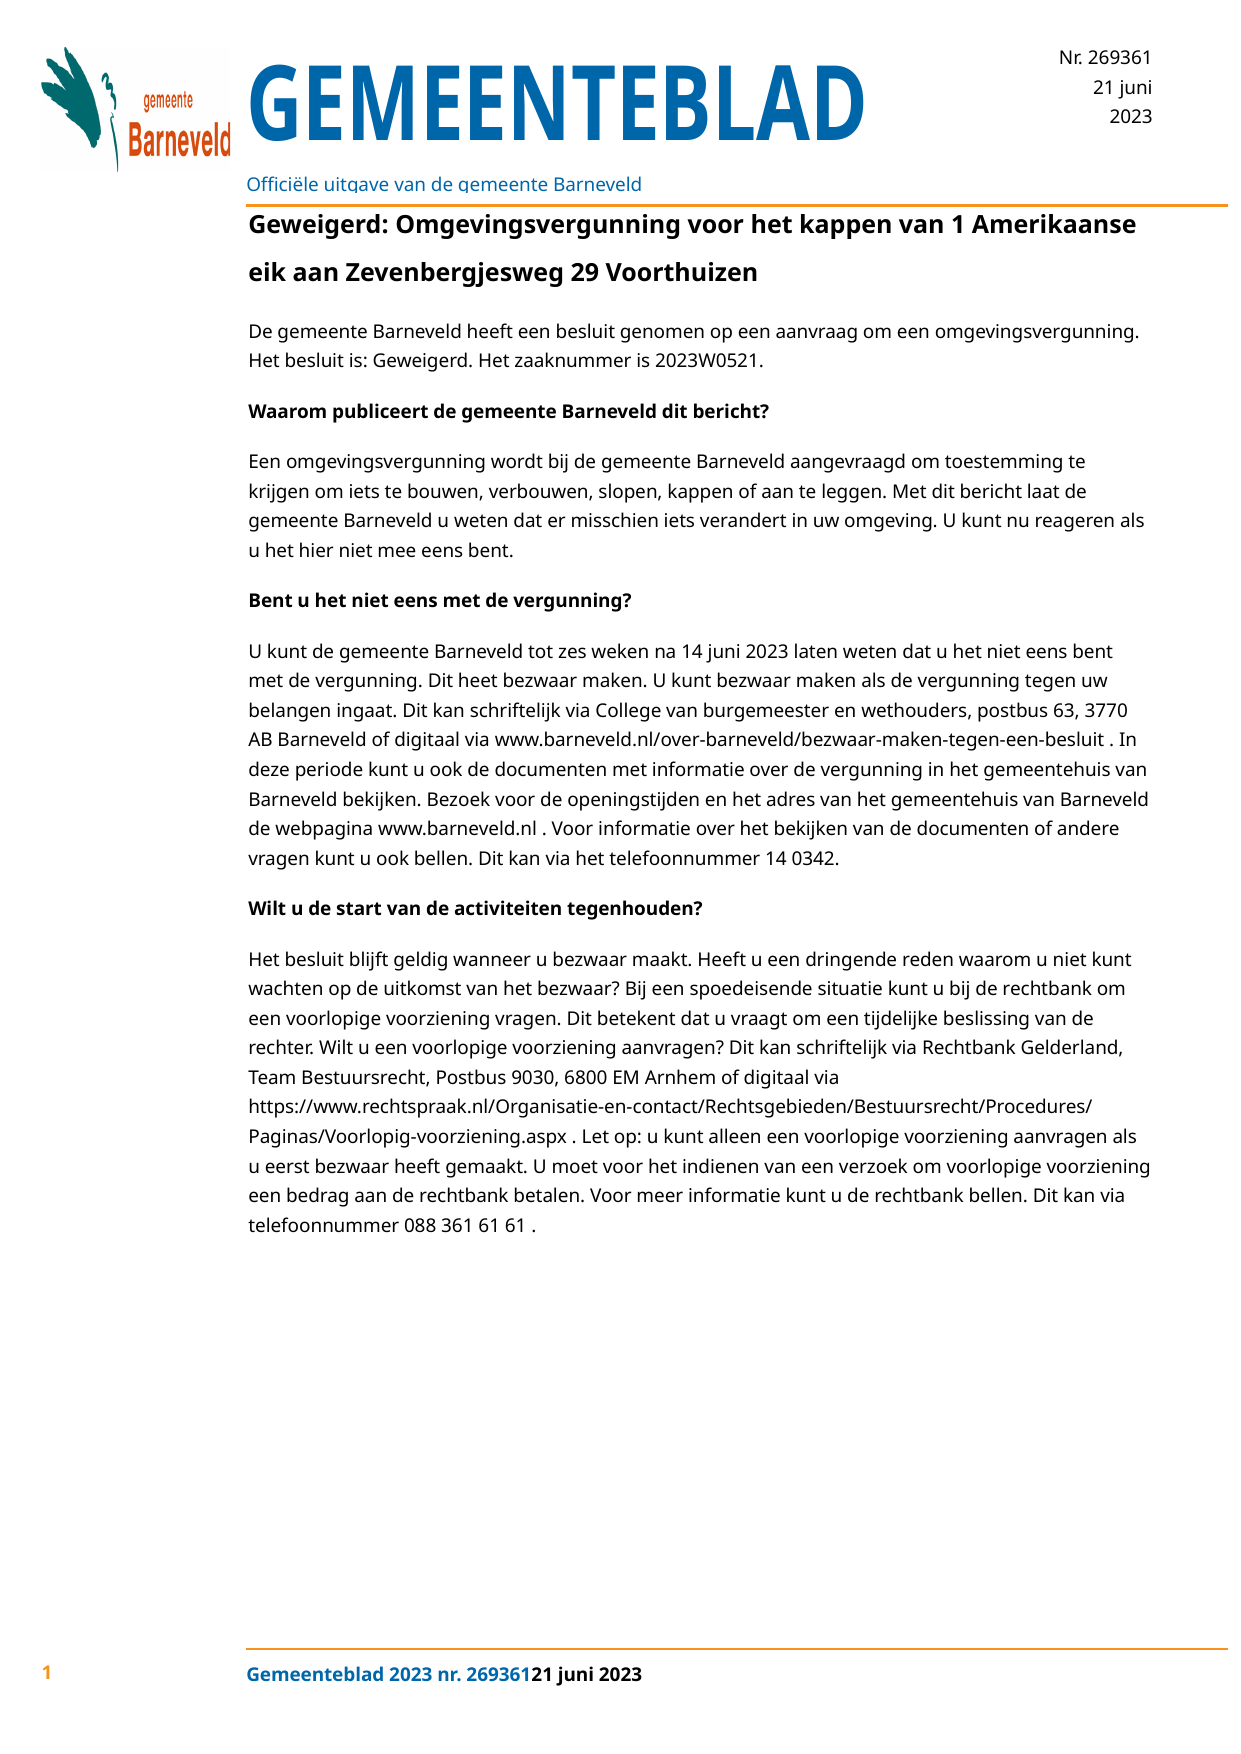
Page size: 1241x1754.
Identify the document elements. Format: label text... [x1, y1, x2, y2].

text Waarom publiceert de gemeente Barneveld dit bericht? [248, 398, 1152, 424]
text Bent u het niet eens met de vergunning? [248, 587, 1152, 613]
picture [41, 47, 231, 172]
text Het besluit blijft geldig wanneer u bezwaar maakt. Heeft u een dringende reden waarom u niet kunt wachten op de uitkomst van het bezwaar? Bij een spoedeisende situatie kunt u bij de rechtbank om een voorlopige voorziening vragen. Dit betekent dat u vraagt om een tijdelijke beslissing van de rechter. Wilt u een voorlopige voorziening aanvragen? Dit kan schriftelijk via Rechtbank Gelderland, Team Bestuursrecht, Postbus 9030, 6800 EM Arnhem of digitaal via https://www.rechtspraak.nl/Organisatie-en-contact/Rechtsgebieden/Bestuursrecht/Procedures/Paginas/Voorlopig-voorziening.aspx . Let op: u kunt alleen een voorlopige voorziening aanvragen als u eerst bezwaar heeft gemaakt. U moet voor het indienen van een verzoek om voorlopige voorziening een bedrag aan de rechtbank betalen. Voor meer informatie kunt u de rechtbank bellen. Dit kan via telefoonnummer 088 361 61 61 . [248, 946, 1152, 1238]
text Geweigerd: Omgevingsvergunning voor het kappen van 1 Amerikaanse eik aan Zevenbergjesweg 29 Voorthuizen [248, 207, 1152, 288]
text De gemeente Barneveld heeft een besluit genomen op een aanvraag om een omgevingsvergunning. Het besluit is: Geweigerd. Het zaaknummer is 2023W0521. [248, 318, 1152, 373]
text Een omgevingsvergunning wordt bij de gemeente Barneveld aangevraagd om toestemming te krijgen om iets te bouwen, verbouwen, slopen, kappen of aan te leggen. Met dit bericht laat de gemeente Barneveld u weten dat er misschien iets verandert in uw omgeving. U kunt nu reageren als u het hier niet mee eens bent. [248, 448, 1152, 563]
text U kunt de gemeente Barneveld tot zes weken na 14 juni 2023 laten weten dat u het niet eens bent met de vergunning. Dit heet bezwaar maken. U kunt bezwaar maken als de vergunning tegen uw belangen ingaat. Dit kan schriftelijk via College van burgemeester en wethouders, postbus 63, 3770 AB Barneveld of digitaal via www.barneveld.nl/over-barneveld/bezwaar-maken-tegen-een-besluit . In deze periode kunt u ook de documenten met informatie over de vergunning in het gemeentehuis van Barneveld bekijken. Bezoek voor de openingstijden en het adres van het gemeentehuis van Barneveld de webpagina www.barneveld.nl . Voor informatie over het bekijken van de documenten of andere vragen kunt u ook bellen. Dit kan via het telefoonnummer 14 0342. [248, 638, 1152, 871]
text Wilt u de start van de activiteiten tegenhouden? [248, 895, 1152, 921]
